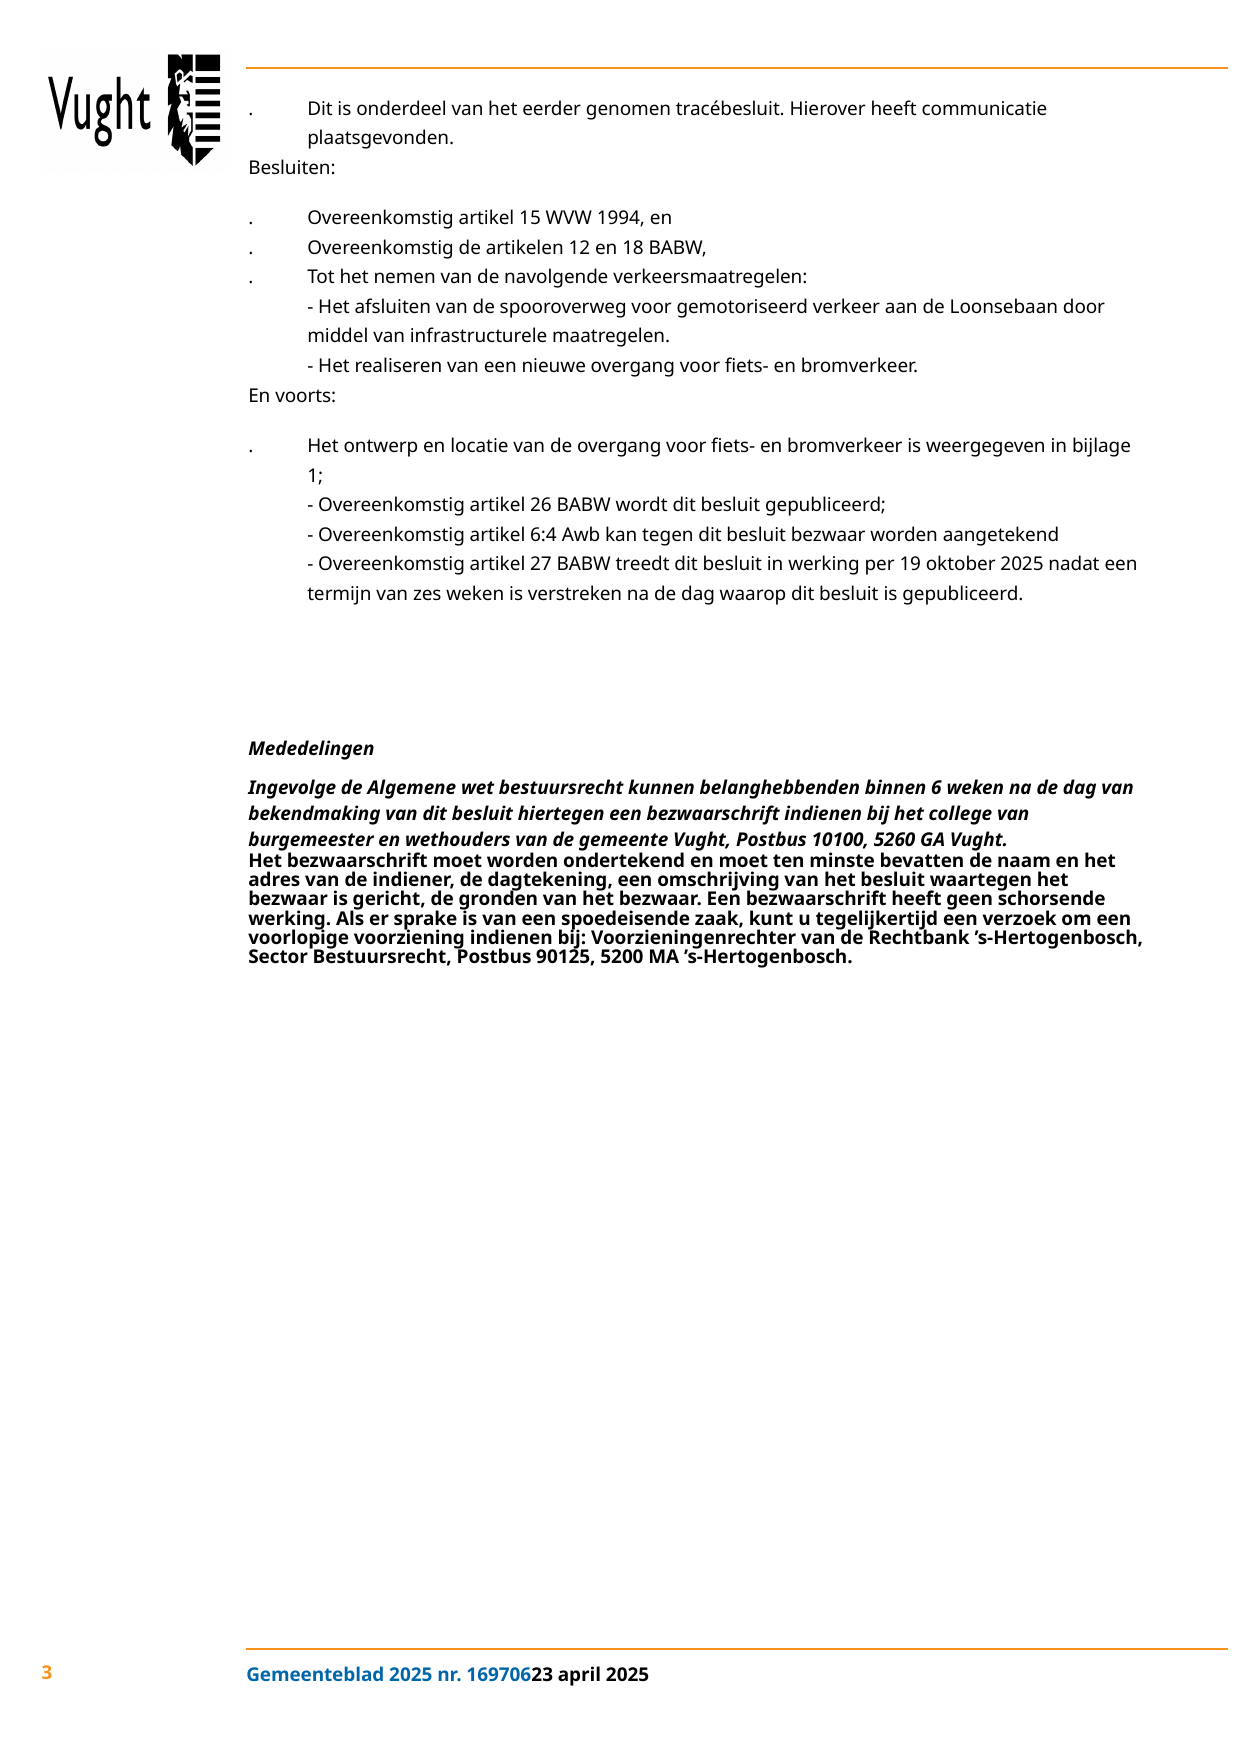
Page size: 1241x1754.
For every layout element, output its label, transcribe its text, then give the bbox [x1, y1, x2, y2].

list Overeenkomstig de artikelen 12 en 18 BABW, [248, 234, 1152, 260]
list - Overeenkomstig artikel 6:4 Awb kan tegen dit besluit bezwaar worden aangetekend [248, 521, 1152, 547]
text Besluiten: [248, 154, 1152, 180]
text Het bezwaarschrift moet worden ondertekend en moet ten minste bevatten de naam en het adres van de indiener, de dagtekening, een omschrijving van het besluit waartegen het bezwaar is gericht, de gronden van het bezwaar. Een bezwaarschrift heeft geen schorsende werking. Als er sprake is van een spoedeisende zaak, kunt u tegelijkertijd een verzoek om een voorlopige voorziening indienen bij: Voorzieningenrechter van de Rechtbank ’s-Hertogenbosch, Sector Bestuursrecht, Postbus 90125, 5200 MA ’s-Hertogenbosch. [248, 852, 1152, 967]
list - Overeenkomstig artikel 26 BABW wordt dit besluit gepubliceerd; [248, 491, 1152, 517]
list - Overeenkomstig artikel 27 BABW treedt dit besluit in werking per 19 oktober 2025 nadat een termijn van zes weken is verstreken na de dag waarop dit besluit is gepubliceerd. [248, 551, 1152, 606]
list - Het realiseren van een nieuwe overgang voor fiets- en bromverkeer. [248, 352, 1152, 378]
text Ingevolge de Algemene wet bestuursrecht kunnen belanghebbenden binnen 6 weken na de dag van bekendmaking van dit besluit hiertegen een bezwaarschrift indienen bij het college van burgemeester en wethouders van de gemeente Vught, Postbus 10100, 5260 GA Vught. [248, 774, 1152, 852]
list Tot het nemen van de navolgende verkeersmaatregelen: [248, 263, 1152, 289]
list Het ontwerp en locatie van de overgang voor fiets- en bromverkeer is weergegeven in bijlage 1; [248, 432, 1152, 488]
list Overeenkomstig artikel 15 WVW 1994, en [248, 204, 1152, 230]
picture [41, 47, 231, 172]
text En voorts: [248, 382, 1152, 408]
list - Het afsluiten van de spooroverweg voor gemotoriseerd verkeer aan de Loonsebaan door middel van infrastructurele maatregelen. [248, 293, 1152, 348]
text Mededelingen [248, 735, 1152, 761]
list Dit is onderdeel van het eerder genomen tracébesluit. Hierover heeft communicatie plaatsgevonden. [248, 95, 1152, 150]
